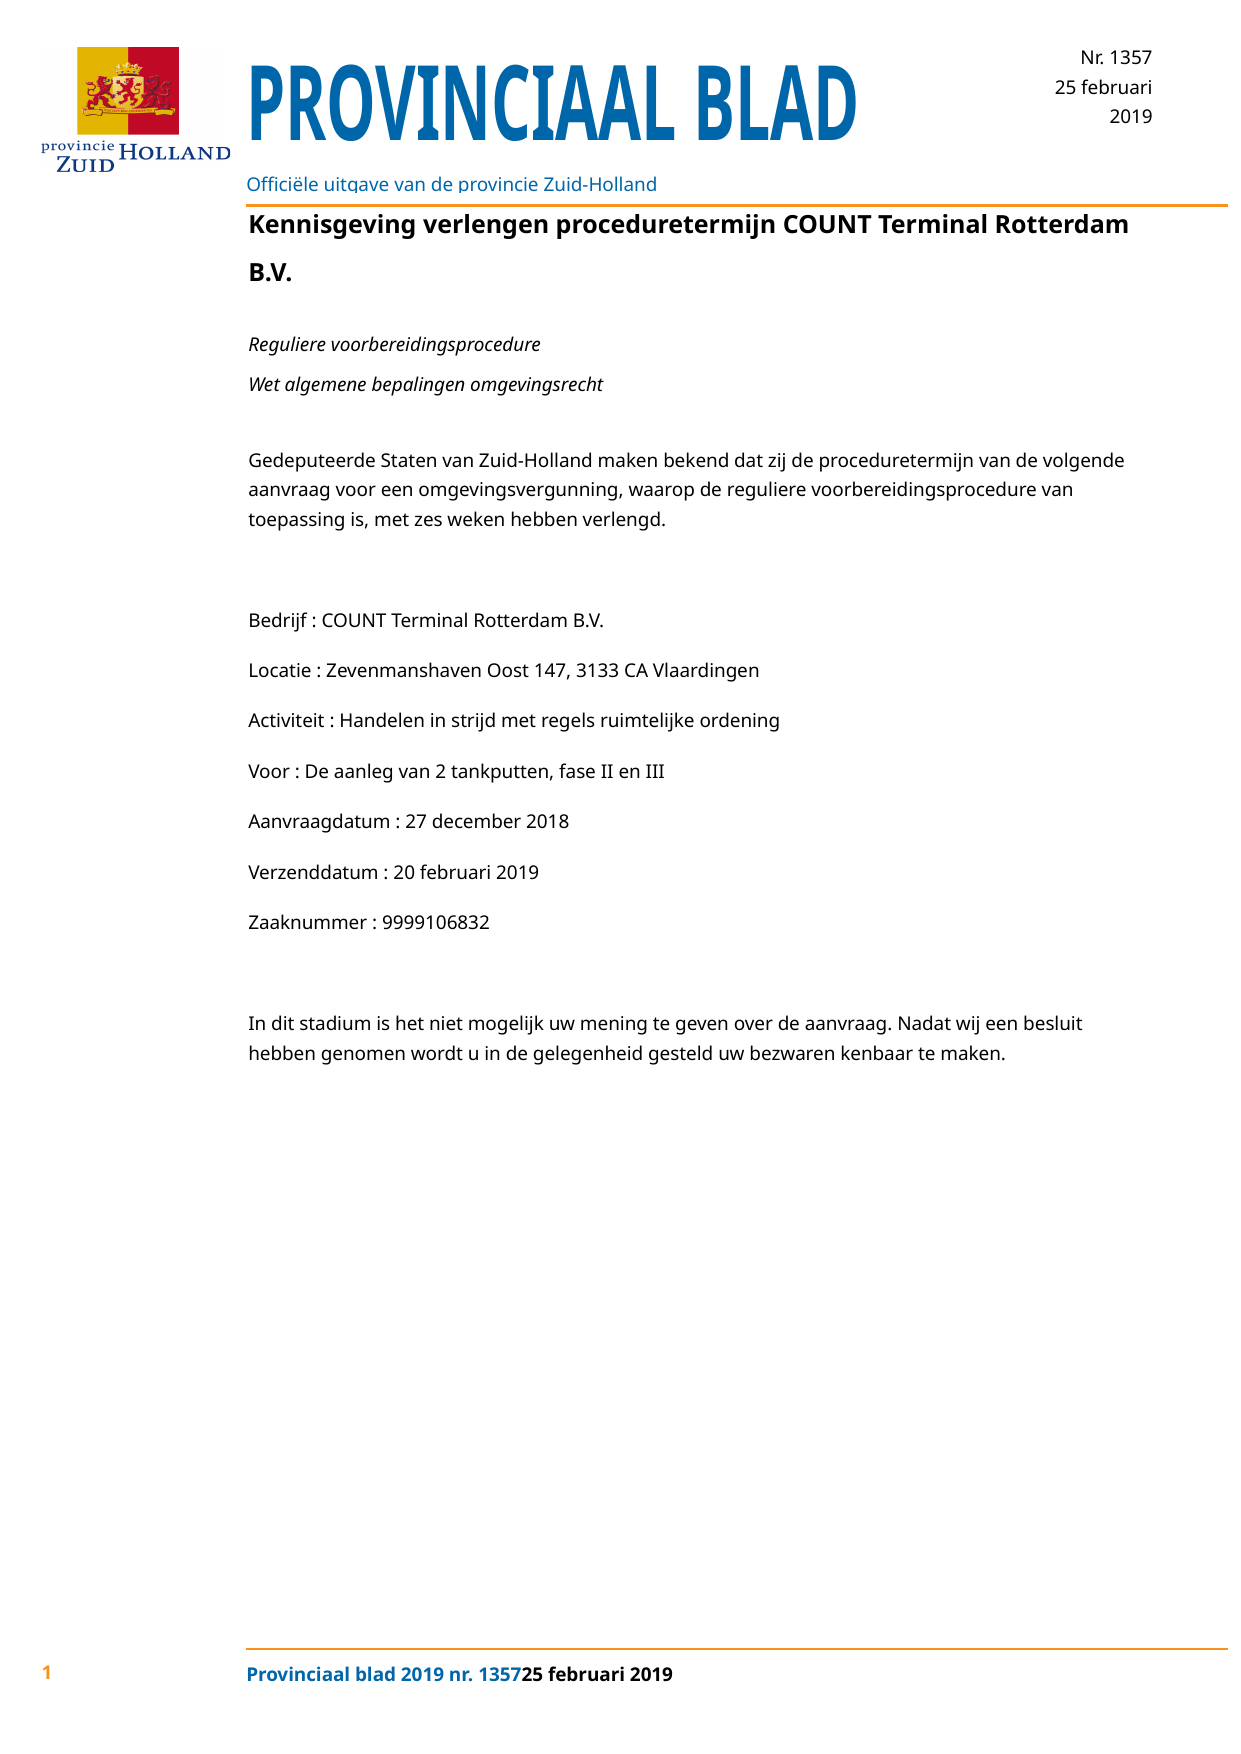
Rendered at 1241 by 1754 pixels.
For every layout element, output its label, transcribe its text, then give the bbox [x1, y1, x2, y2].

text Verzenddatum : 20 februari 2019 [248, 859, 1152, 885]
text Voor : De aanleg van 2 tankputten, fase II en III [248, 758, 1152, 784]
text Activiteit : Handelen in strijd met regels ruimtelijke ordening [248, 708, 1152, 733]
text Locatie : Zevenmanshaven Oost 147, 3133 CA Vlaardingen [248, 657, 1152, 683]
text Reguliere voorbereidingsprocedure [248, 331, 1152, 357]
text Aanvraagdatum : 27 december 2018 [248, 808, 1152, 834]
text In dit stadium is het niet mogelijk uw mening te geven over de aanvraag. Nadat wij een besluit hebben genomen wordt u in de gelegenheid gesteld uw bezwaren kenbaar te maken. [248, 1010, 1152, 1066]
text Zaaknummer : 9999106832 [248, 909, 1152, 935]
text Gedeputeerde Staten van Zuid-Holland maken bekend dat zij de proceduretermijn van de volgende aanvraag voor een omgevingsvergunning, waarop de reguliere voorbereidingsprocedure van toepassing is, met zes weken hebben verlengd. [248, 447, 1152, 532]
text Wet algemene bepalingen omgevingsrecht [248, 371, 1152, 396]
text Bedrijf : COUNT Terminal Rotterdam B.V. [248, 607, 1152, 633]
picture [41, 47, 231, 172]
text Kennisgeving verlengen proceduretermijn COUNT Terminal Rotterdam B.V. [248, 207, 1152, 288]
